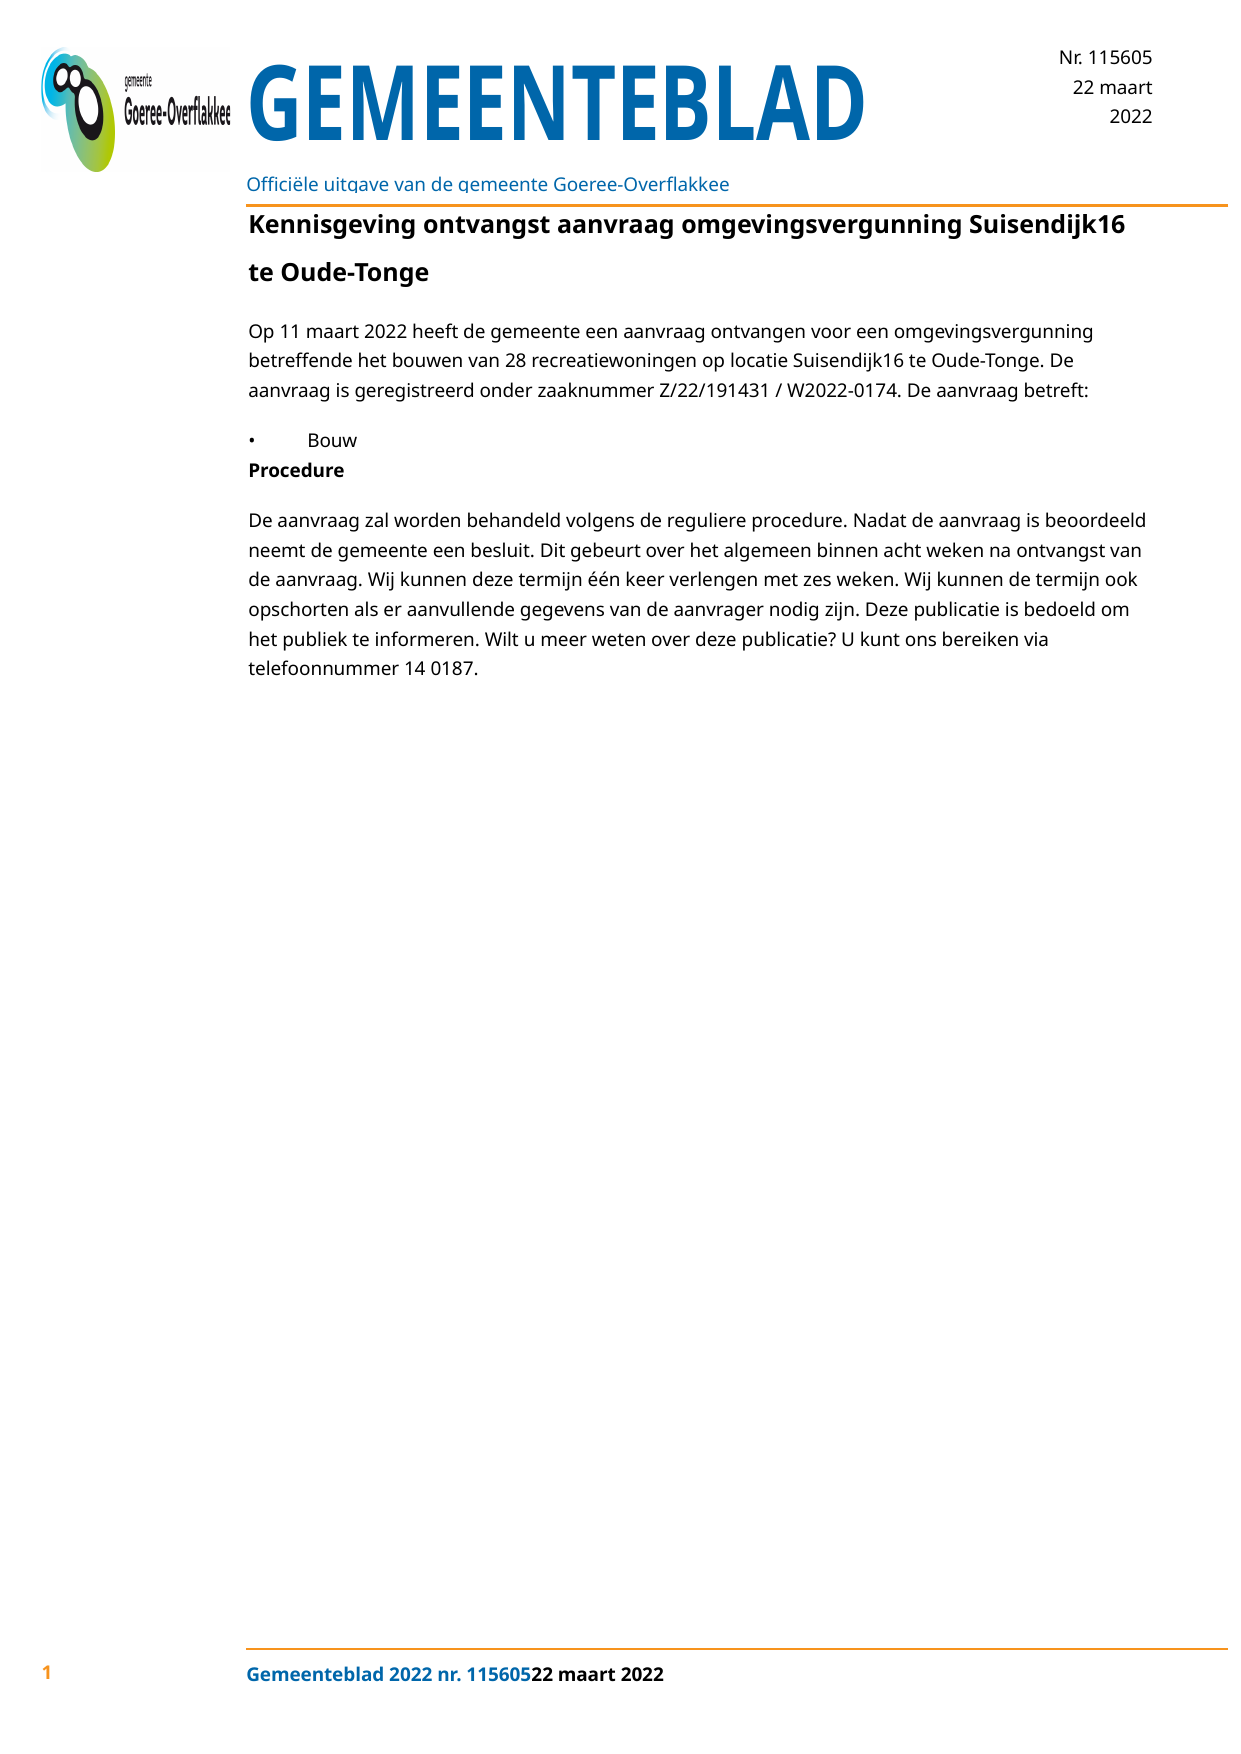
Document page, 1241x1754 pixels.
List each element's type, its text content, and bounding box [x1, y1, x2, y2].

list Bouw [248, 427, 1152, 453]
text Procedure [248, 457, 1152, 483]
text Op 11 maart 2022 heeft de gemeente een aanvraag ontvangen voor een omgevingsvergunning betreffende het bouwen van 28 recreatiewoningen op locatie Suisendijk16 te Oude-Tonge. De aanvraag is geregistreerd onder zaaknummer Z/22/191431 / W2022-0174. De aanvraag betreft: [248, 318, 1152, 403]
text Kennisgeving ontvangst aanvraag omgevingsvergunning Suisendijk16 te Oude-Tonge [248, 207, 1152, 288]
text De aanvraag zal worden behandeld volgens de reguliere procedure. Nadat de aanvraag is beoordeeld neemt de gemeente een besluit. Dit gebeurt over het algemeen binnen acht weken na ontvangst van de aanvraag. Wij kunnen deze termijn één keer verlengen met zes weken. Wij kunnen de termijn ook opschorten als er aanvullende gegevens van de aanvrager nodig zijn. Deze publicatie is bedoeld om het publiek te informeren. Wilt u meer weten over deze publicatie? U kunt ons bereiken via telefoonnummer 14 0187. [248, 507, 1152, 681]
picture [41, 47, 231, 172]
